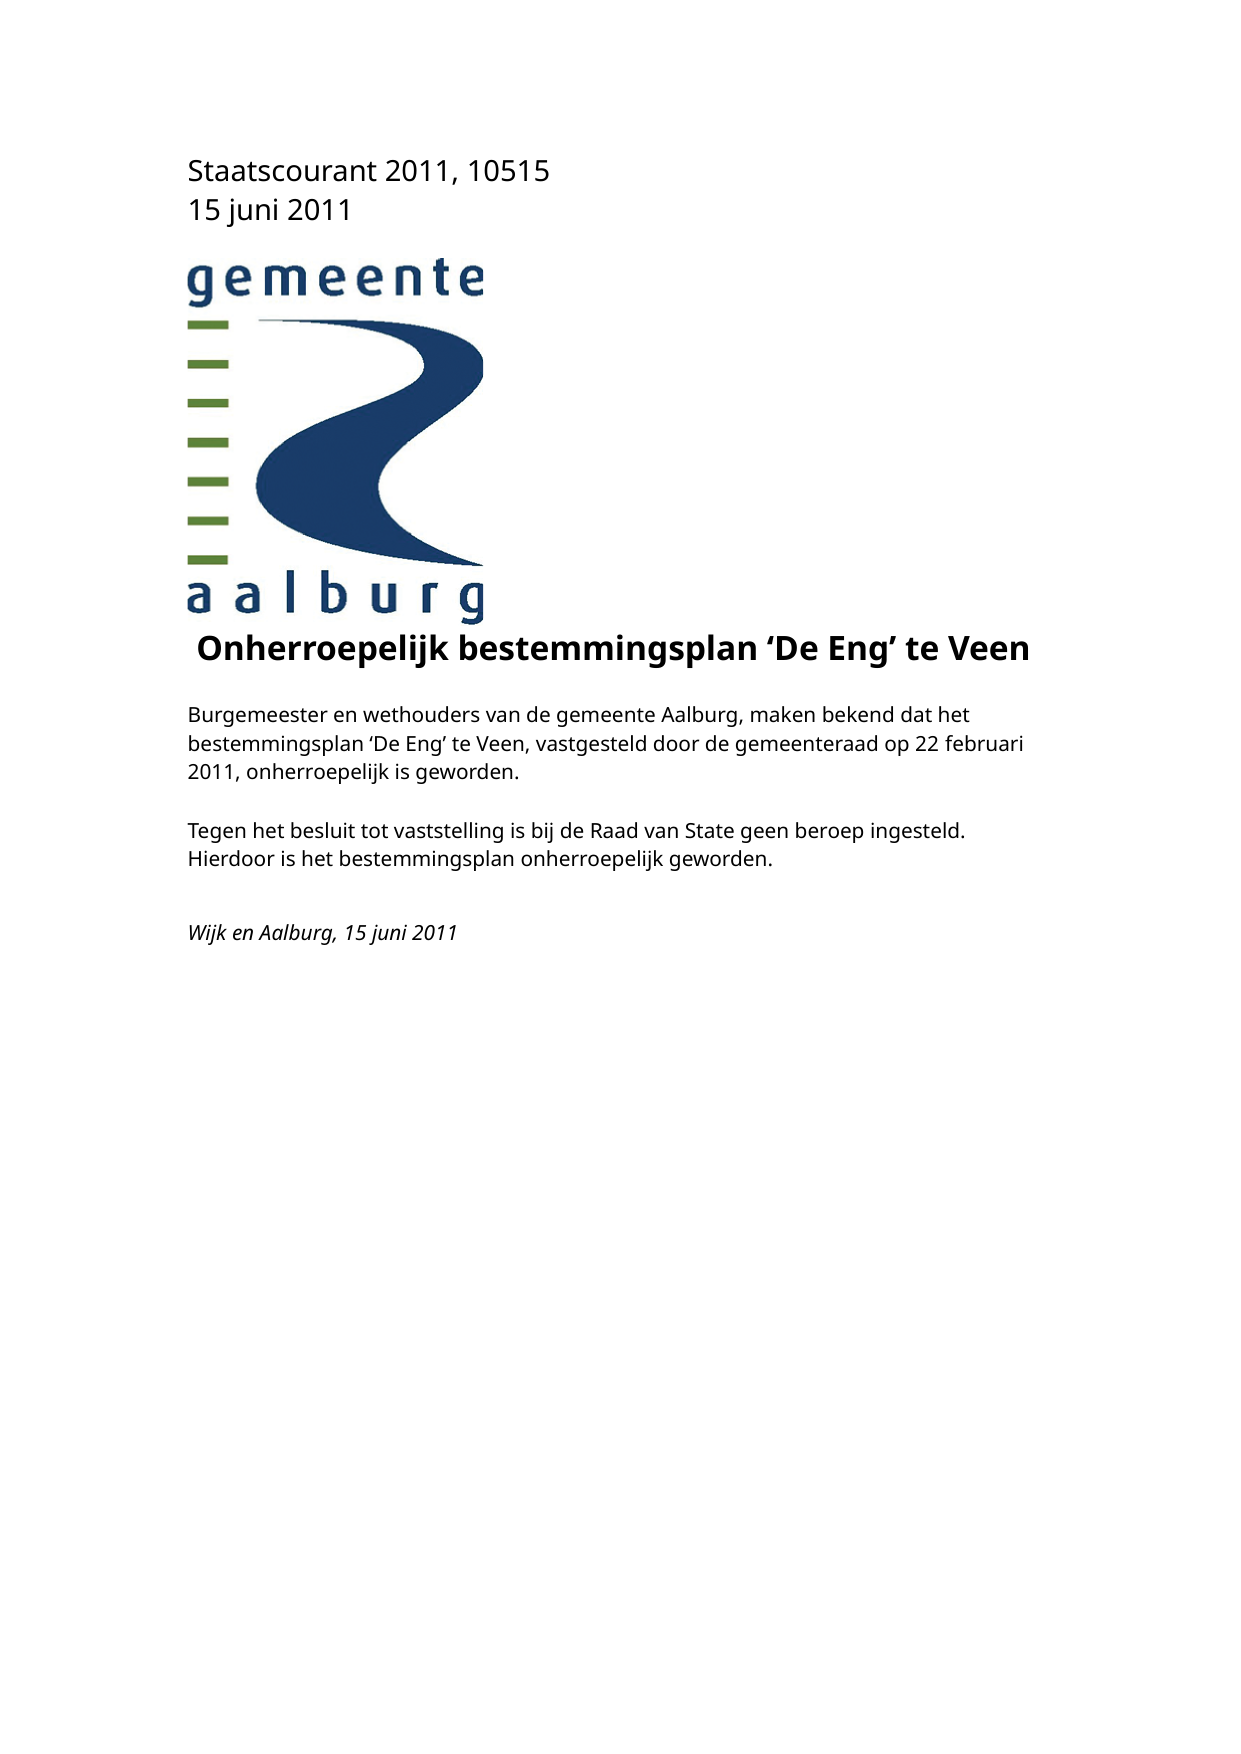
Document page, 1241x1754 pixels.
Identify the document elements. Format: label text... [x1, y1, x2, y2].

text Staatscourant 2011, 10515 [187, 150, 1053, 190]
text 15 juni 2011 [187, 190, 1053, 229]
text Tegen het besluit tot vaststelling is bij de Raad van State geen beroep ingesteld. Hierdoor is het bestemmingsplan onherroepelijk geworden. [187, 816, 1053, 873]
text Burgemeester en wethouders van de gemeente Aalburg, maken bekend dat het bestemmingsplan ‘De Eng’ te Veen, vastgesteld door de gemeenteraad op 22 februari 2011, onherroepelijk is geworden. [187, 701, 1053, 786]
subtitle Onherroepelijk bestemmingsplan ‘De Eng’ te Veen [187, 271, 1053, 671]
picture [187, 258, 484, 626]
text Wijk en Aalburg, 15 juni 2011 [187, 918, 1053, 946]
